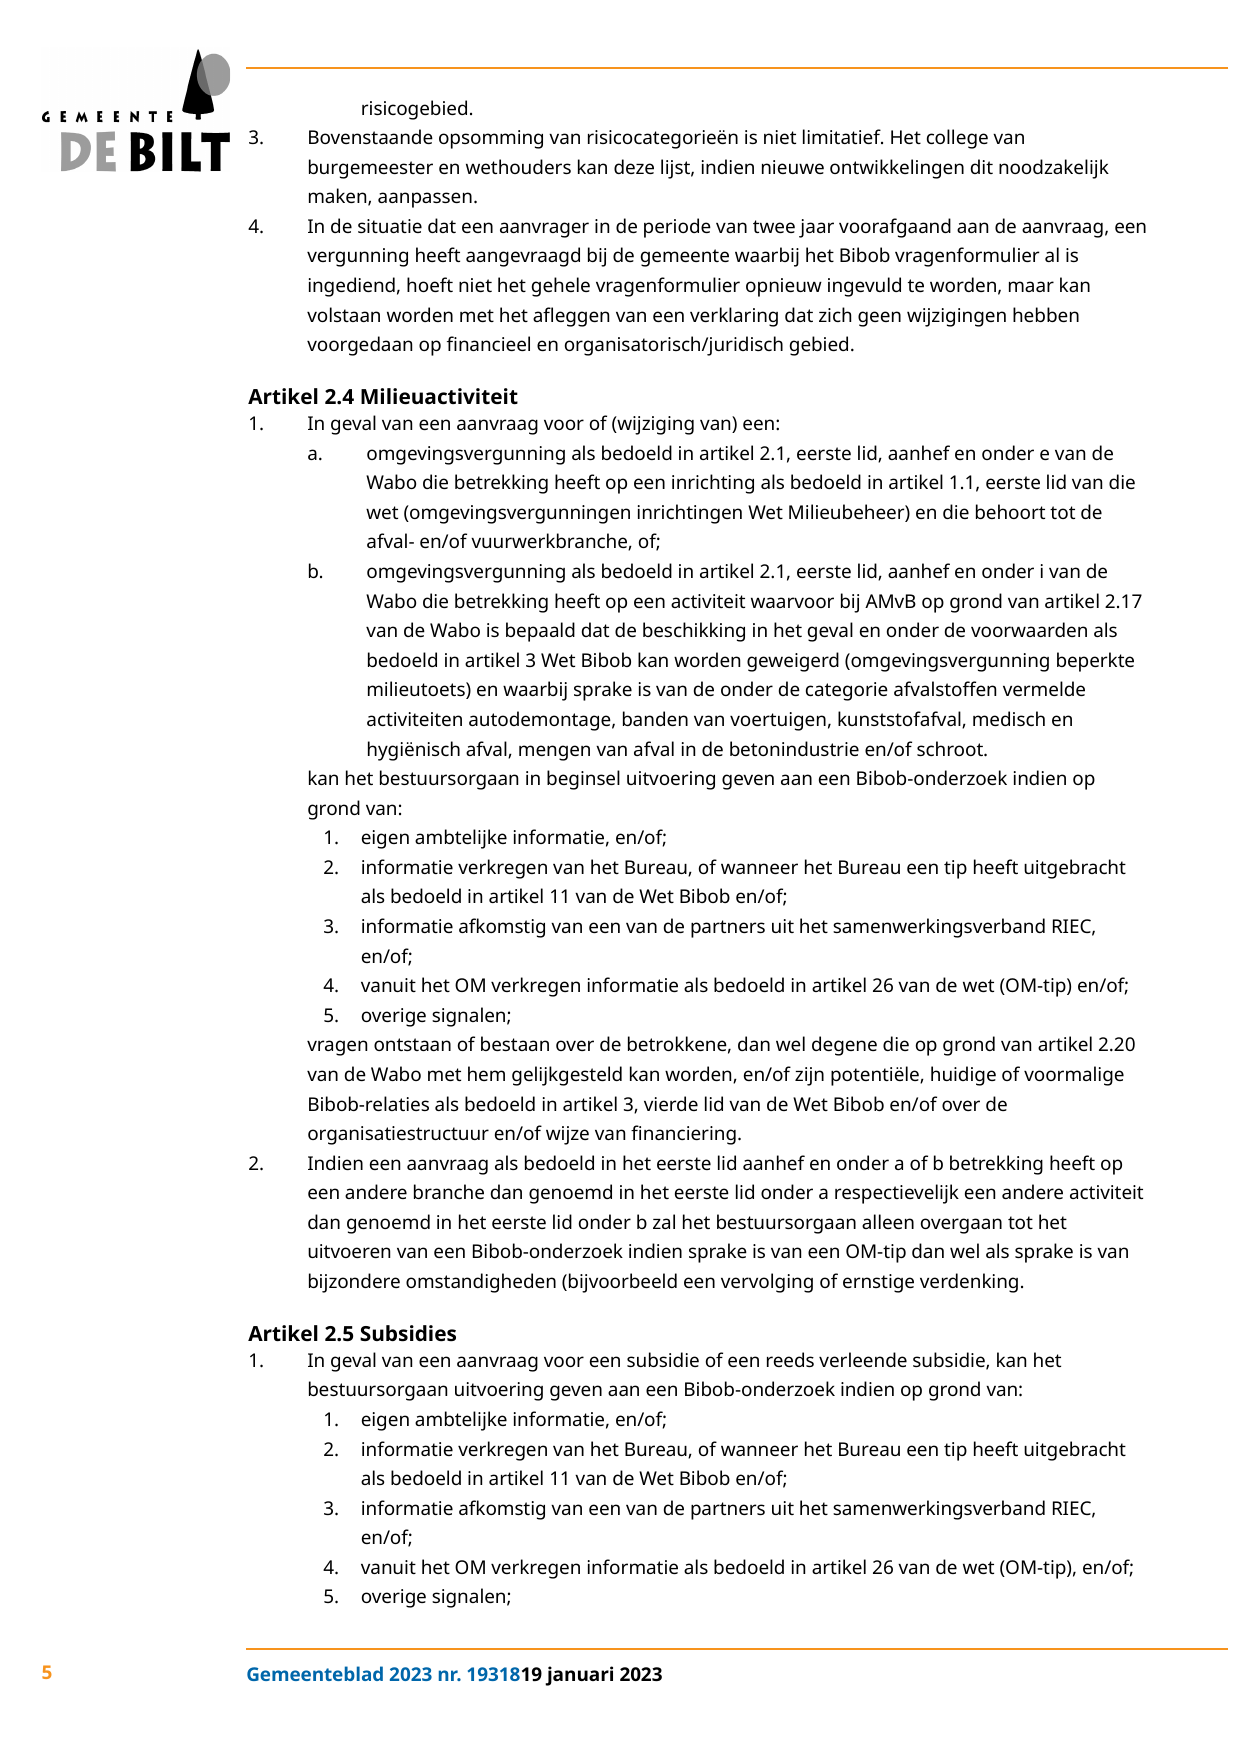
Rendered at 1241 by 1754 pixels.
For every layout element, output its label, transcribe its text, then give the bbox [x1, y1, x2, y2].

list vanuit het OM verkregen informatie als bedoeld in artikel 26 van de wet (OM-tip) en/of; [323, 972, 1152, 998]
list risicogebied. [323, 95, 1152, 121]
list overige signalen; [323, 1002, 1152, 1028]
list vanuit het OM verkregen informatie als bedoeld in artikel 26 van de wet (OM-tip), en/of; [323, 1554, 1152, 1580]
picture [41, 47, 231, 172]
list informatie verkregen van het Bureau, of wanneer het Bureau een tip heeft uitgebracht als bedoeld in artikel 11 van de Wet Bibob en/of; [323, 1436, 1152, 1491]
list informatie verkregen van het Bureau, of wanneer het Bureau een tip heeft uitgebracht als bedoeld in artikel 11 van de Wet Bibob en/of; [323, 854, 1152, 909]
list overige signalen; [323, 1584, 1152, 1609]
list In de situatie dat een aanvrager in de periode van twee jaar voorafgaand aan de aanvraag, een vergunning heeft aangevraagd bij de gemeente waarbij het Bibob vragenformulier al is ingediend, hoeft niet het gehele vragenformulier opnieuw ingevuld te worden, maar kan volstaan worden met het afleggen van een verklaring dat zich geen wijzigingen hebben voorgedaan op financieel en organisatorisch/juridisch gebied. [248, 213, 1152, 357]
list omgevingsvergunning als bedoeld in artikel 2.1, eerste lid, aanhef en onder i van de Wabo die betrekking heeft op een activiteit waarvoor bij AMvB op grond van artikel 2.17 van de Wabo is bepaald dat de beschikking in het geval en onder de voorwaarden als bedoeld in artikel 3 Wet Bibob kan worden geweigerd (omgevingsvergunning beperkte milieutoets) en waarbij sprake is van de onder de categorie afvalstoffen vermelde activiteiten autodemontage, banden van voertuigen, kunststofafval, medisch en hygiënisch afval, mengen van afval in de betonindustrie en/of schroot. [307, 558, 1152, 761]
list eigen ambtelijke informatie, en/of; [323, 824, 1152, 850]
list kan het bestuursorgaan in beginsel uitvoering geven aan een Bibob-onderzoek indien op grond van: [248, 765, 1152, 821]
list informatie afkomstig van een van de partners uit het samenwerkingsverband RIEC, en/of; [323, 913, 1152, 968]
list omgevingsvergunning als bedoeld in artikel 2.1, eerste lid, aanhef en onder e van de Wabo die betrekking heeft op een inrichting als bedoeld in artikel 1.1, eerste lid van die wet (omgevingsvergunningen inrichtingen Wet Milieubeheer) en die behoort tot de afval- en/of vuurwerkbranche, of; [307, 440, 1152, 554]
text Artikel 2.4 Milieuactiviteit [248, 382, 1152, 410]
text Artikel 2.5 Subsidies [248, 1319, 1152, 1347]
list informatie afkomstig van een van de partners uit het samenwerkingsverband RIEC, en/of; [323, 1495, 1152, 1550]
list In geval van een aanvraag voor of (wijziging van) een: [248, 410, 1152, 436]
list Bovenstaande opsomming van risicocategorieën is niet limitatief. Het college van burgemeester en wethouders kan deze lijst, indien nieuwe ontwikkelingen dit noodzakelijk maken, aanpassen. [248, 124, 1152, 209]
list vragen ontstaan of bestaan over de betrokkene, dan wel degene die op grond van artikel 2.20 van de Wabo met hem gelijkgesteld kan worden, en/of zijn potentiële, huidige of voormalige Bibob-relaties als bedoeld in artikel 3, vierde lid van de Wet Bibob en/of over de organisatiestructuur en/of wijze van financiering. [248, 1032, 1152, 1146]
list In geval van een aanvraag voor een subsidie of een reeds verleende subsidie, kan het bestuursorgaan uitvoering geven aan een Bibob-onderzoek indien op grond van: [248, 1347, 1152, 1402]
list Indien een aanvraag als bedoeld in het eerste lid aanhef en onder a of b betrekking heeft op een andere branche dan genoemd in het eerste lid onder a respectievelijk een andere activiteit dan genoemd in het eerste lid onder b zal het bestuursorgaan alleen overgaan tot het uitvoeren van een Bibob-onderzoek indien sprake is van een OM-tip dan wel als sprake is van bijzondere omstandigheden (bijvoorbeeld een vervolging of ernstige verdenking. [248, 1150, 1152, 1294]
list eigen ambtelijke informatie, en/of; [323, 1406, 1152, 1432]
